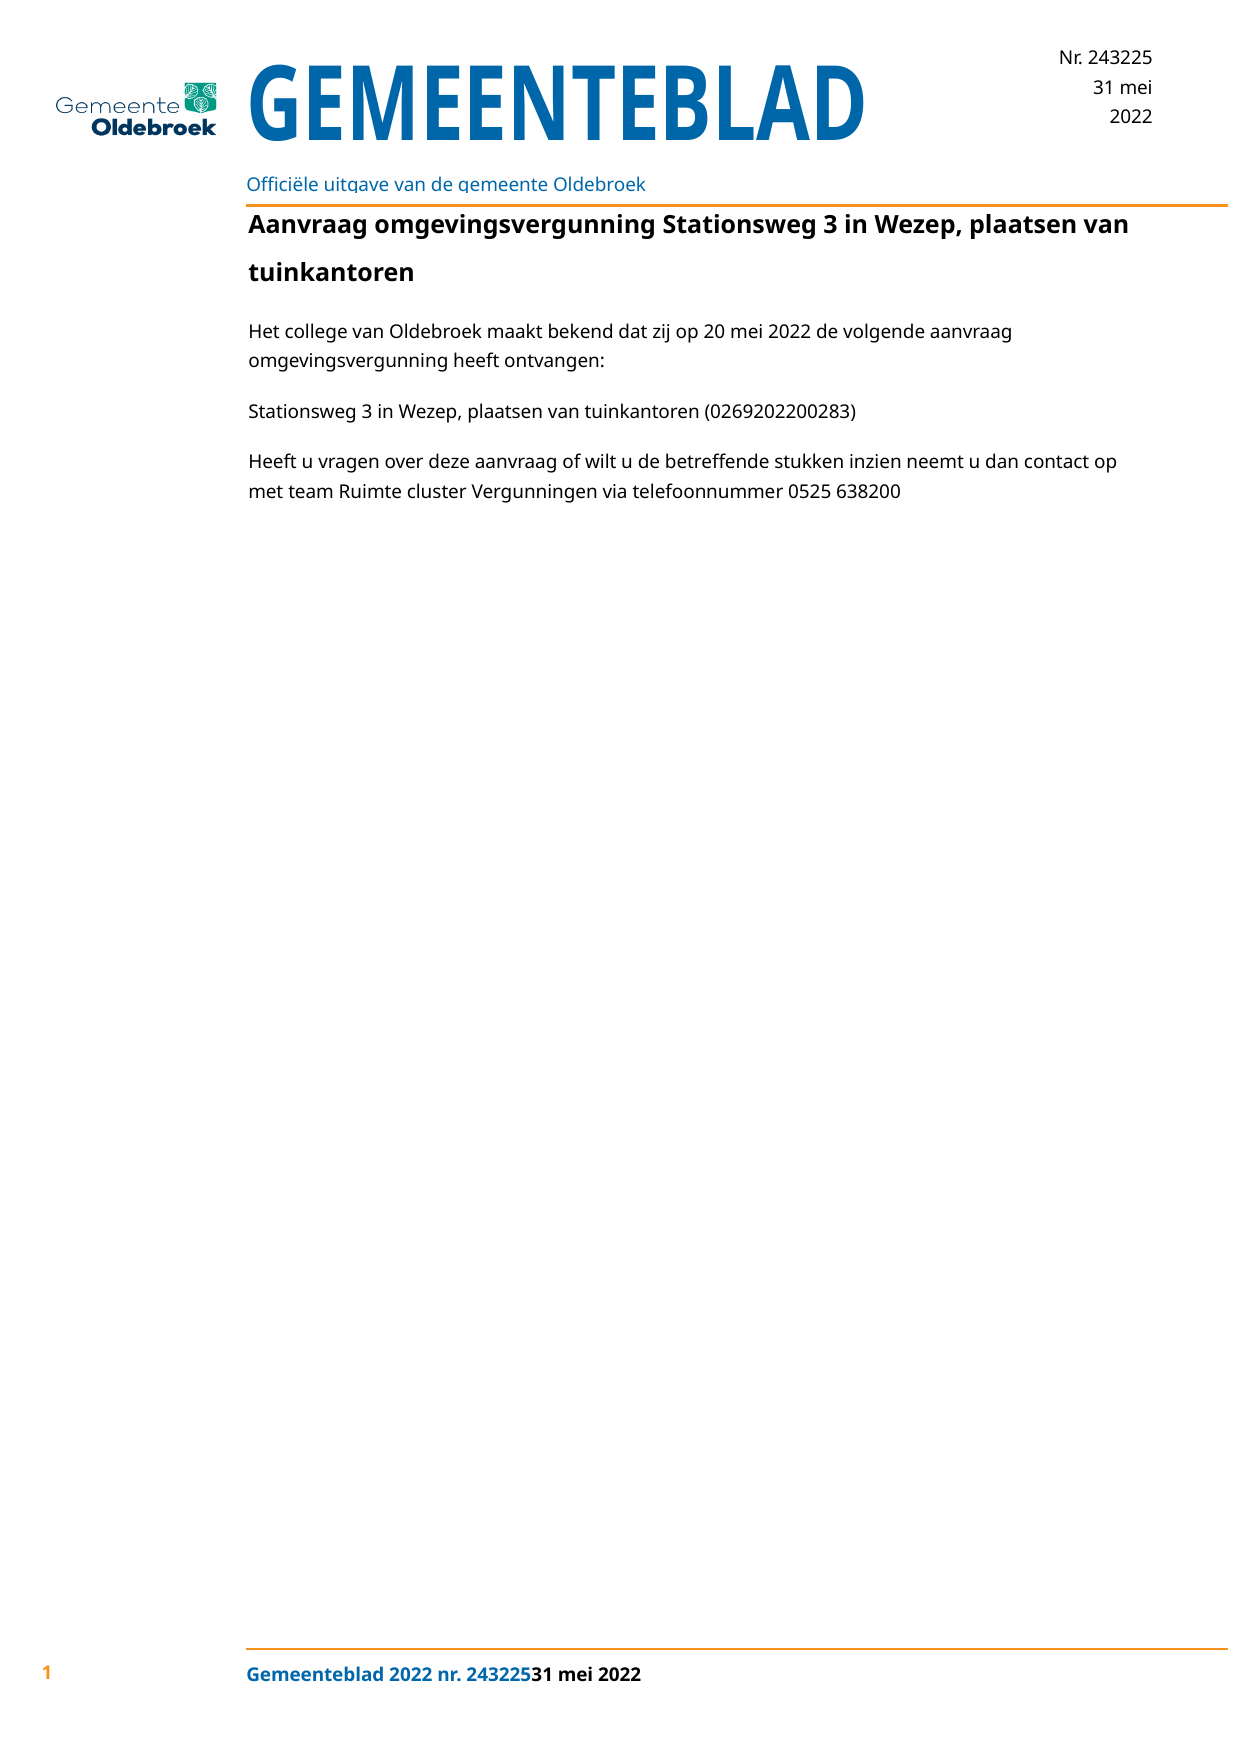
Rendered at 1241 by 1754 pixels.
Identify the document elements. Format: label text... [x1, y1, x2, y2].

text Het college van Oldebroek maakt bekend dat zij op 20 mei 2022 de volgende aanvraag omgevingsvergunning heeft ontvangen: [248, 318, 1152, 373]
text Heeft u vragen over deze aanvraag of wilt u de betreffende stukken inzien neemt u dan contact op met team Ruimte cluster Vergunningen via telefoonnummer 0525 638200 [248, 448, 1152, 504]
picture [41, 47, 231, 172]
text Aanvraag omgevingsvergunning Stationsweg 3 in Wezep, plaatsen van tuinkantoren [248, 207, 1152, 288]
text Stationsweg 3 in Wezep, plaatsen van tuinkantoren (0269202200283) [248, 398, 1152, 424]
